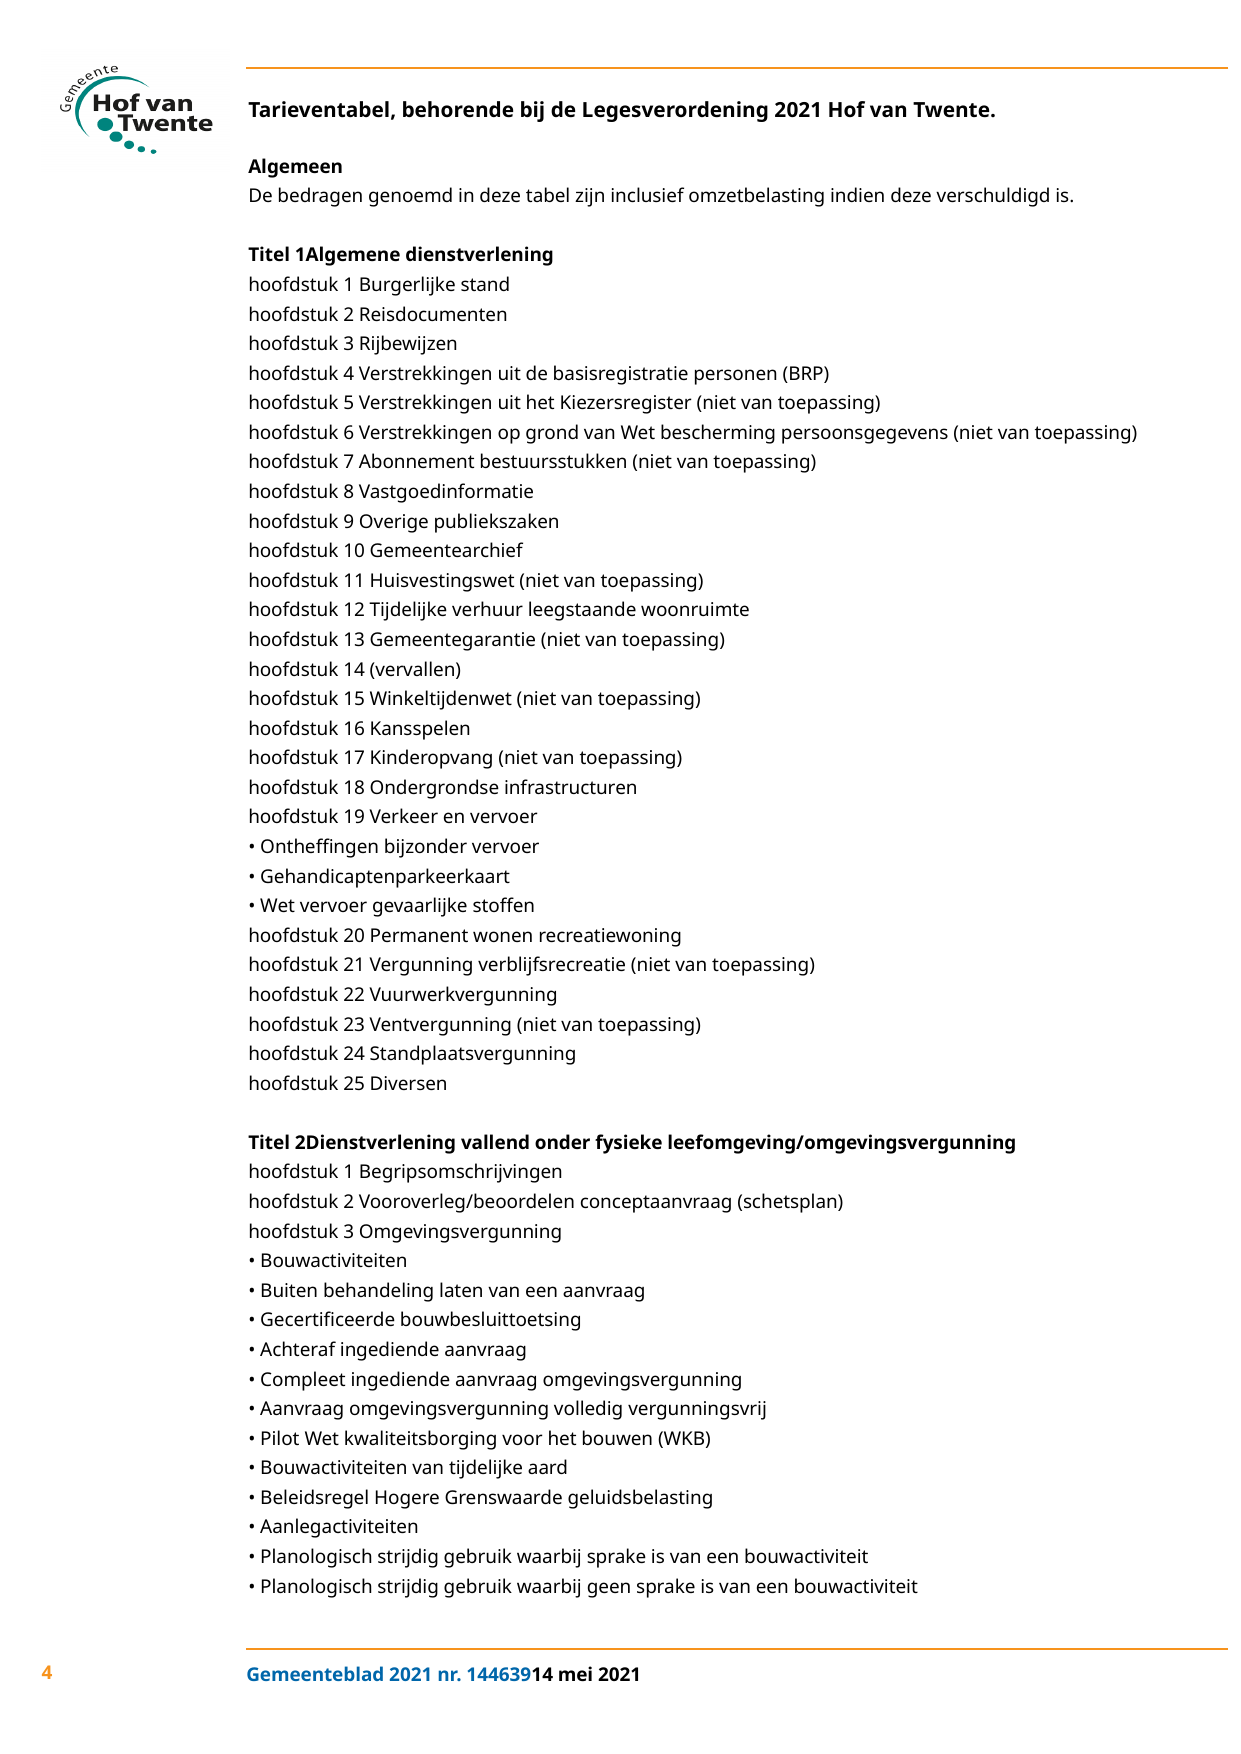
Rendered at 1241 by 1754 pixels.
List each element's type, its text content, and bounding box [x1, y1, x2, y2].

text hoofdstuk 12 Tijdelijke verhuur leegstaande woonruimte [248, 597, 1152, 622]
text hoofdstuk 6 Verstrekkingen op grond van Wet bescherming persoonsgegevens (niet van toepassing) [248, 419, 1152, 445]
picture [41, 47, 231, 172]
text • Pilot Wet kwaliteitsborging voor het bouwen (WKB) [248, 1425, 1152, 1451]
text • Ontheffingen bijzonder vervoer [248, 833, 1152, 859]
text Algemeen [248, 153, 1152, 179]
text hoofdstuk 4 Verstrekkingen uit de basisregistratie personen (BRP) [248, 360, 1152, 386]
text • Bouwactiviteiten [248, 1247, 1152, 1273]
text • Planologisch strijdig gebruik waarbij geen sprake is van een bouwactiviteit [248, 1573, 1152, 1599]
text hoofdstuk 3 Rijbewijzen [248, 330, 1152, 356]
text hoofdstuk 5 Verstrekkingen uit het Kiezersregister (niet van toepassing) [248, 389, 1152, 415]
text • Wet vervoer gevaarlijke stoffen [248, 892, 1152, 918]
text hoofdstuk 15 Winkeltijdenwet (niet van toepassing) [248, 685, 1152, 711]
text hoofdstuk 13 Gemeentegarantie (niet van toepassing) [248, 626, 1152, 652]
text • Compleet ingediende aanvraag omgevingsvergunning [248, 1366, 1152, 1392]
text • Planologisch strijdig gebruik waarbij sprake is van een bouwactiviteit [248, 1543, 1152, 1569]
text hoofdstuk 23 Ventvergunning (niet van toepassing) [248, 1011, 1152, 1037]
text Tarieventabel, behorende bij de Legesverordening 2021 Hof van Twente. [248, 95, 1152, 123]
text hoofdstuk 18 Ondergrondse infrastructuren [248, 774, 1152, 800]
text hoofdstuk 11 Huisvestingswet (niet van toepassing) [248, 567, 1152, 593]
text hoofdstuk 1 Burgerlijke stand [248, 271, 1152, 297]
text hoofdstuk 22 Vuurwerkvergunning [248, 981, 1152, 1007]
text hoofdstuk 2 Reisdocumenten [248, 301, 1152, 327]
text hoofdstuk 24 Standplaatsvergunning [248, 1040, 1152, 1066]
text hoofdstuk 2 Vooroverleg/beoordelen conceptaanvraag (schetsplan) [248, 1188, 1152, 1214]
text hoofdstuk 10 Gemeentearchief [248, 537, 1152, 563]
text hoofdstuk 20 Permanent wonen recreatiewoning [248, 922, 1152, 948]
text • Aanlegactiviteiten [248, 1514, 1152, 1539]
text hoofdstuk 8 Vastgoedinformatie [248, 478, 1152, 504]
text hoofdstuk 25 Diversen [248, 1070, 1152, 1096]
text hoofdstuk 1 Begripsomschrijvingen [248, 1159, 1152, 1184]
text Titel 2Dienstverlening vallend onder fysieke leefomgeving/omgevingsvergunning [248, 1129, 1152, 1155]
text • Bouwactiviteiten van tijdelijke aard [248, 1454, 1152, 1480]
text hoofdstuk 19 Verkeer en vervoer [248, 804, 1152, 829]
text hoofdstuk 9 Overige publiekszaken [248, 508, 1152, 534]
text • Gecertificeerde bouwbesluittoetsing [248, 1307, 1152, 1332]
text De bedragen genoemd in deze tabel zijn inclusief omzetbelasting indien deze verschuldigd is. [248, 182, 1152, 208]
text • Buiten behandeling laten van een aanvraag [248, 1277, 1152, 1303]
text hoofdstuk 17 Kinderopvang (niet van toepassing) [248, 744, 1152, 770]
text hoofdstuk 16 Kansspelen [248, 715, 1152, 741]
text • Aanvraag omgevingsvergunning volledig vergunningsvrij [248, 1395, 1152, 1421]
text • Beleidsregel Hogere Grenswaarde geluidsbelasting [248, 1484, 1152, 1510]
text Titel 1Algemene dienstverlening [248, 242, 1152, 267]
text • Gehandicaptenparkeerkaart [248, 863, 1152, 889]
text hoofdstuk 3 Omgevingsvergunning [248, 1218, 1152, 1244]
text • Achteraf ingediende aanvraag [248, 1336, 1152, 1362]
text hoofdstuk 7 Abonnement bestuursstukken (niet van toepassing) [248, 449, 1152, 474]
text hoofdstuk 21 Vergunning verblijfsrecreatie (niet van toepassing) [248, 952, 1152, 977]
text hoofdstuk 14 (vervallen) [248, 656, 1152, 682]
